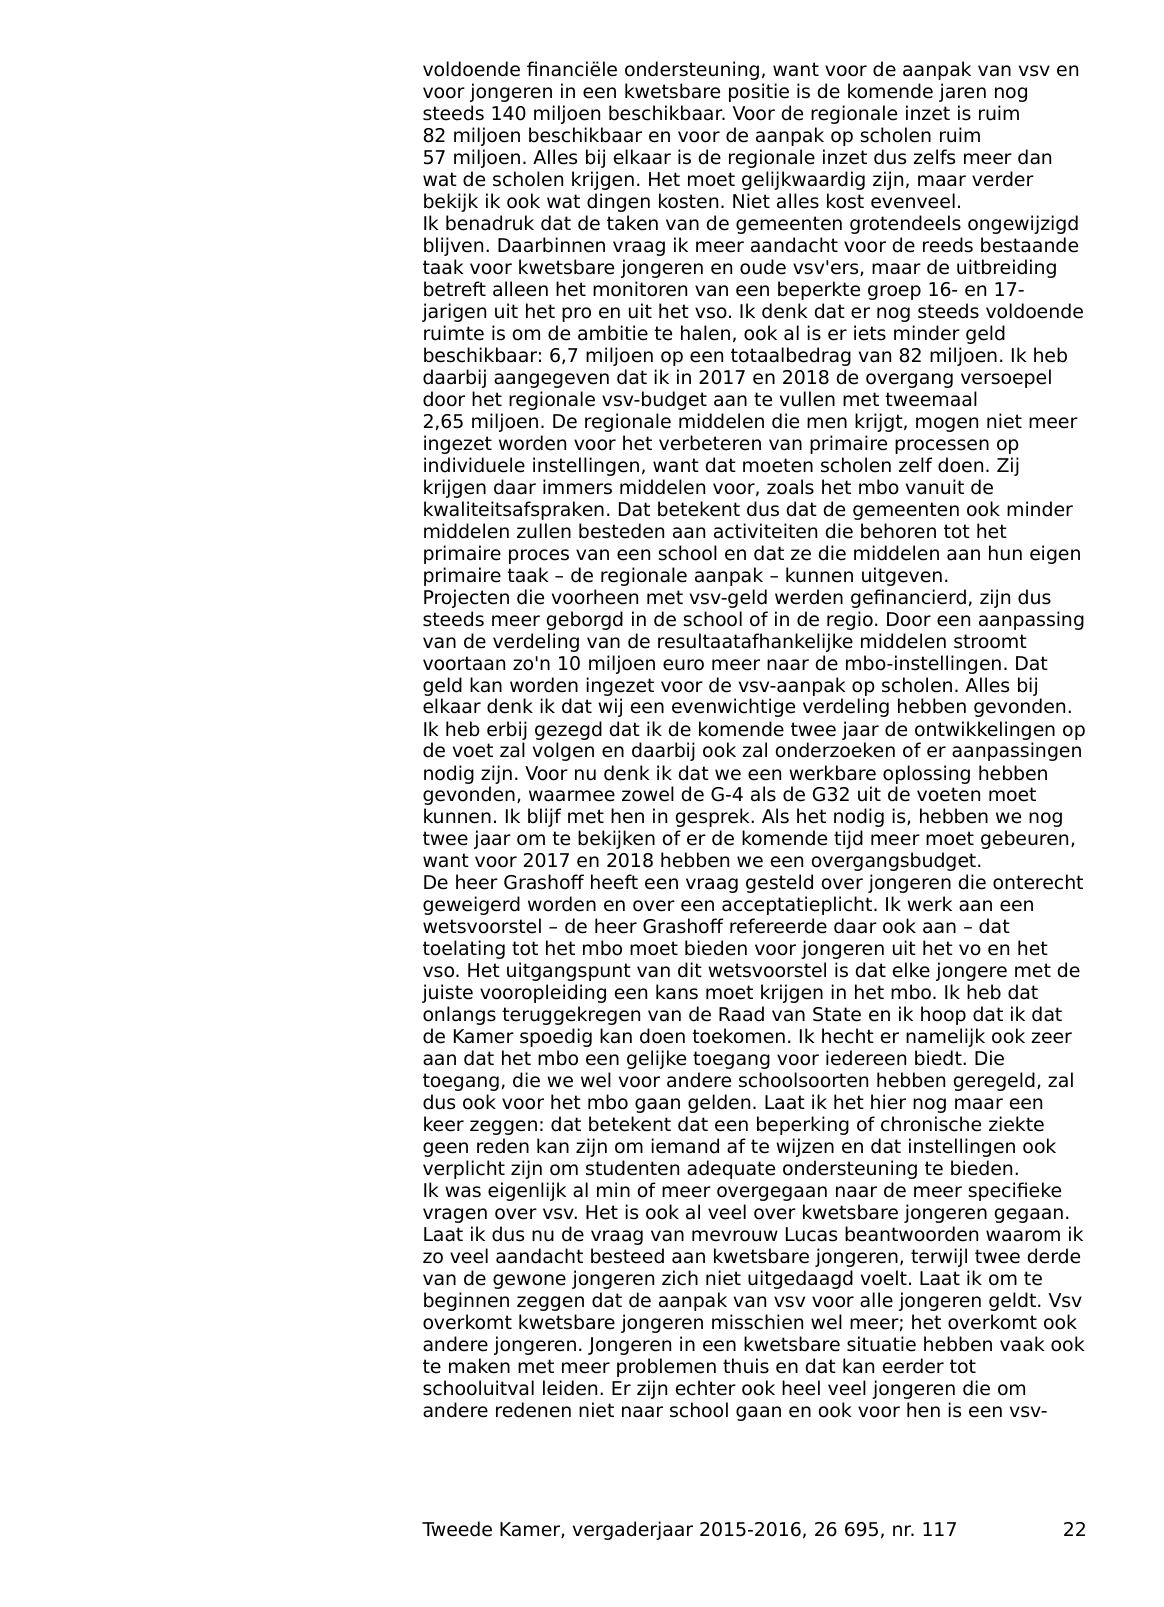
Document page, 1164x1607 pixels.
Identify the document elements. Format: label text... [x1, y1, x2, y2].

text De heer Grashoff heeft een vraag gesteld over jongeren die onterecht geweigerd worden en over een acceptatieplicht. Ik werk aan een wetsvoorstel – de heer Grashoff refereerde daar ook aan – dat toelating tot het mbo moet bieden voor jongeren uit het vo en het vso. Het uitgangspunt van dit wetsvoorstel is dat elke jongere met de juiste vooropleiding een kans moet krijgen in het mbo. Ik heb dat onlangs teruggekregen van de Raad van State en ik hoop dat ik dat de Kamer spoedig kan doen toekomen. Ik hecht er namelijk ook zeer aan dat het mbo een gelijke toegang voor iedereen biedt. Die toegang, die we wel voor andere schoolsoorten hebben geregeld, zal dus ook voor het mbo gaan gelden. Laat ik het hier nog maar een keer zeggen: dat betekent dat een beperking of chronische ziekte geen reden kan zijn om iemand af te wijzen en dat instellingen ook verplicht zijn om studenten adequate ondersteuning te bieden. [422, 872, 1087, 1180]
text Ik was eigenlijk al min of meer overgegaan naar de meer specifieke vragen over vsv. Het is ook al veel over kwetsbare jongeren gegaan. Laat ik dus nu de vraag van mevrouw Lucas beantwoorden waarom ik zo veel aandacht besteed aan kwetsbare jongeren, terwijl twee derde van de gewone jongeren zich niet uitgedaagd voelt. Laat ik om te beginnen zeggen dat de aanpak van vsv voor alle jongeren geldt. Vsv overkomt kwetsbare jongeren misschien wel meer; het overkomt ook andere jongeren. Jongeren in een kwetsbare situatie hebben vaak ook te maken met meer problemen thuis en dat kan eerder tot schooluitval leiden. Er zijn echter ook heel veel jongeren die om andere redenen niet naar school gaan en ook voor hen is een vsv- [422, 1180, 1087, 1422]
text Ik benadruk dat de taken van de gemeenten grotendeels ongewijzigd blijven. Daarbinnen vraag ik meer aandacht voor de reeds bestaande taak voor kwetsbare jongeren en oude vsv'ers, maar de uitbreiding betreft alleen het monitoren van een beperkte groep 16- en 17-jarigen uit het pro en uit het vso. Ik denk dat er nog steeds voldoende ruimte is om de ambitie te halen, ook al is er iets minder geld beschikbaar: 6,7 miljoen op een totaalbedrag van 82 miljoen. Ik heb daarbij aangegeven dat ik in 2017 en 2018 de overgang versoepel door het regionale vsv-budget aan te vullen met tweemaal 2,65 miljoen. De regionale middelen die men krijgt, mogen niet meer ingezet worden voor het verbeteren van primaire processen op individuele instellingen, want dat moeten scholen zelf doen. Zij krijgen daar immers middelen voor, zoals het mbo vanuit de kwaliteitsafspraken. Dat betekent dus dat de gemeenten ook minder middelen zullen besteden aan activiteiten die behoren tot het primaire proces van een school en dat ze die middelen aan hun eigen primaire taak – de regionale aanpak – kunnen uitgeven. [422, 213, 1087, 587]
text Projecten die voorheen met vsv-geld werden gefinancierd, zijn dus steeds meer geborgd in de school of in de regio. Door een aanpassing van de verdeling van de resultaatafhankelijke middelen stroomt voortaan zo'n 10 miljoen euro meer naar de mbo-instellingen. Dat geld kan worden ingezet voor de vsv-aanpak op scholen. Alles bij elkaar denk ik dat wij een evenwichtige verdeling hebben gevonden. Ik heb erbij gezegd dat ik de komende twee jaar de ontwikkelingen op de voet zal volgen en daarbij ook zal onderzoeken of er aanpassingen nodig zijn. Voor nu denk ik dat we een werkbare oplossing hebben gevonden, waarmee zowel de G-4 als de G32 uit de voeten moet kunnen. Ik blijf met hen in gesprek. Als het nodig is, hebben we nog twee jaar om te bekijken of er de komende tijd meer moet gebeuren, want voor 2017 en 2018 hebben we een overgangsbudget. [422, 587, 1087, 872]
text voldoende financiële ondersteuning, want voor de aanpak van vsv en voor jongeren in een kwetsbare positie is de komende jaren nog steeds 140 miljoen beschikbaar. Voor de regionale inzet is ruim 82 miljoen beschikbaar en voor de aanpak op scholen ruim 57 miljoen. Alles bij elkaar is de regionale inzet dus zelfs meer dan wat de scholen krijgen. Het moet gelijkwaardig zijn, maar verder bekijk ik ook wat dingen kosten. Niet alles kost evenveel. [422, 59, 1087, 213]
